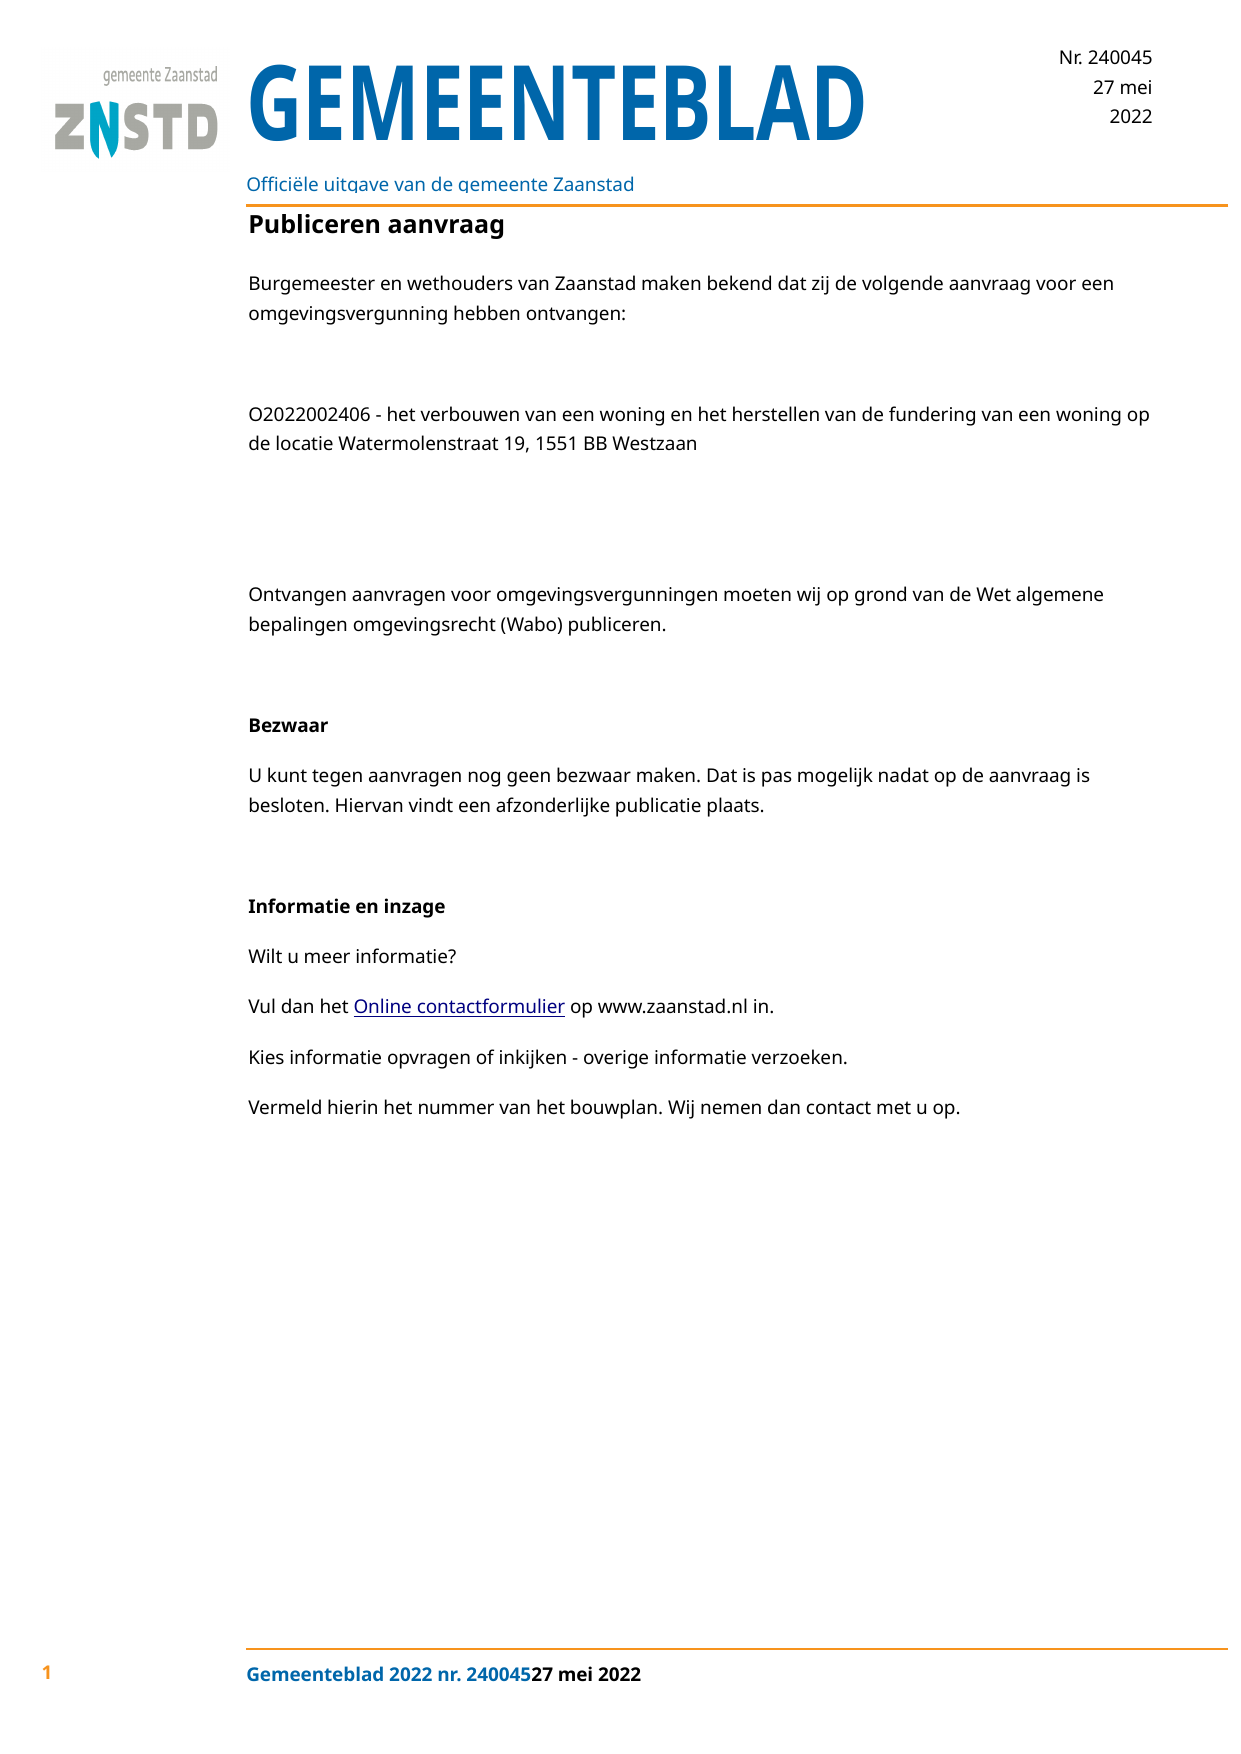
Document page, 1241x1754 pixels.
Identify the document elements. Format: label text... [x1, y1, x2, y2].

text Bezwaar [248, 712, 1152, 738]
text Ontvangen aanvragen voor omgevingsvergunningen moeten wij op grond van de Wet algemene bepalingen omgevingsrecht (Wabo) publiceren. [248, 582, 1152, 637]
text Wilt u meer informatie? [248, 943, 1152, 969]
text O2022002406 - het verbouwen van een woning en het herstellen van de fundering van een woning op de locatie Watermolenstraat 19, 1551 BB Westzaan [248, 401, 1152, 456]
text Kies informatie opvragen of inkijken - overige informatie verzoeken. [248, 1044, 1152, 1070]
text Burgemeester en wethouders van Zaanstad maken bekend dat zij de volgende aanvraag voor een omgevingsvergunning hebben ontvangen: [248, 270, 1152, 326]
text Informatie en inzage [248, 893, 1152, 918]
text Vul dan het Online contactformulier op www.zaanstad.nl in. [248, 994, 1152, 1019]
picture [41, 47, 231, 172]
text Vermeld hierin het nummer van het bouwplan. Wij nemen dan contact met u op. [248, 1094, 1152, 1120]
text Publiceren aanvraag [248, 207, 1152, 241]
text U kunt tegen aanvragen nog geen bezwaar maken. Dat is pas mogelijk nadat op de aanvraag is besloten. Hiervan vindt een afzonderlijke publicatie plaats. [248, 762, 1152, 818]
